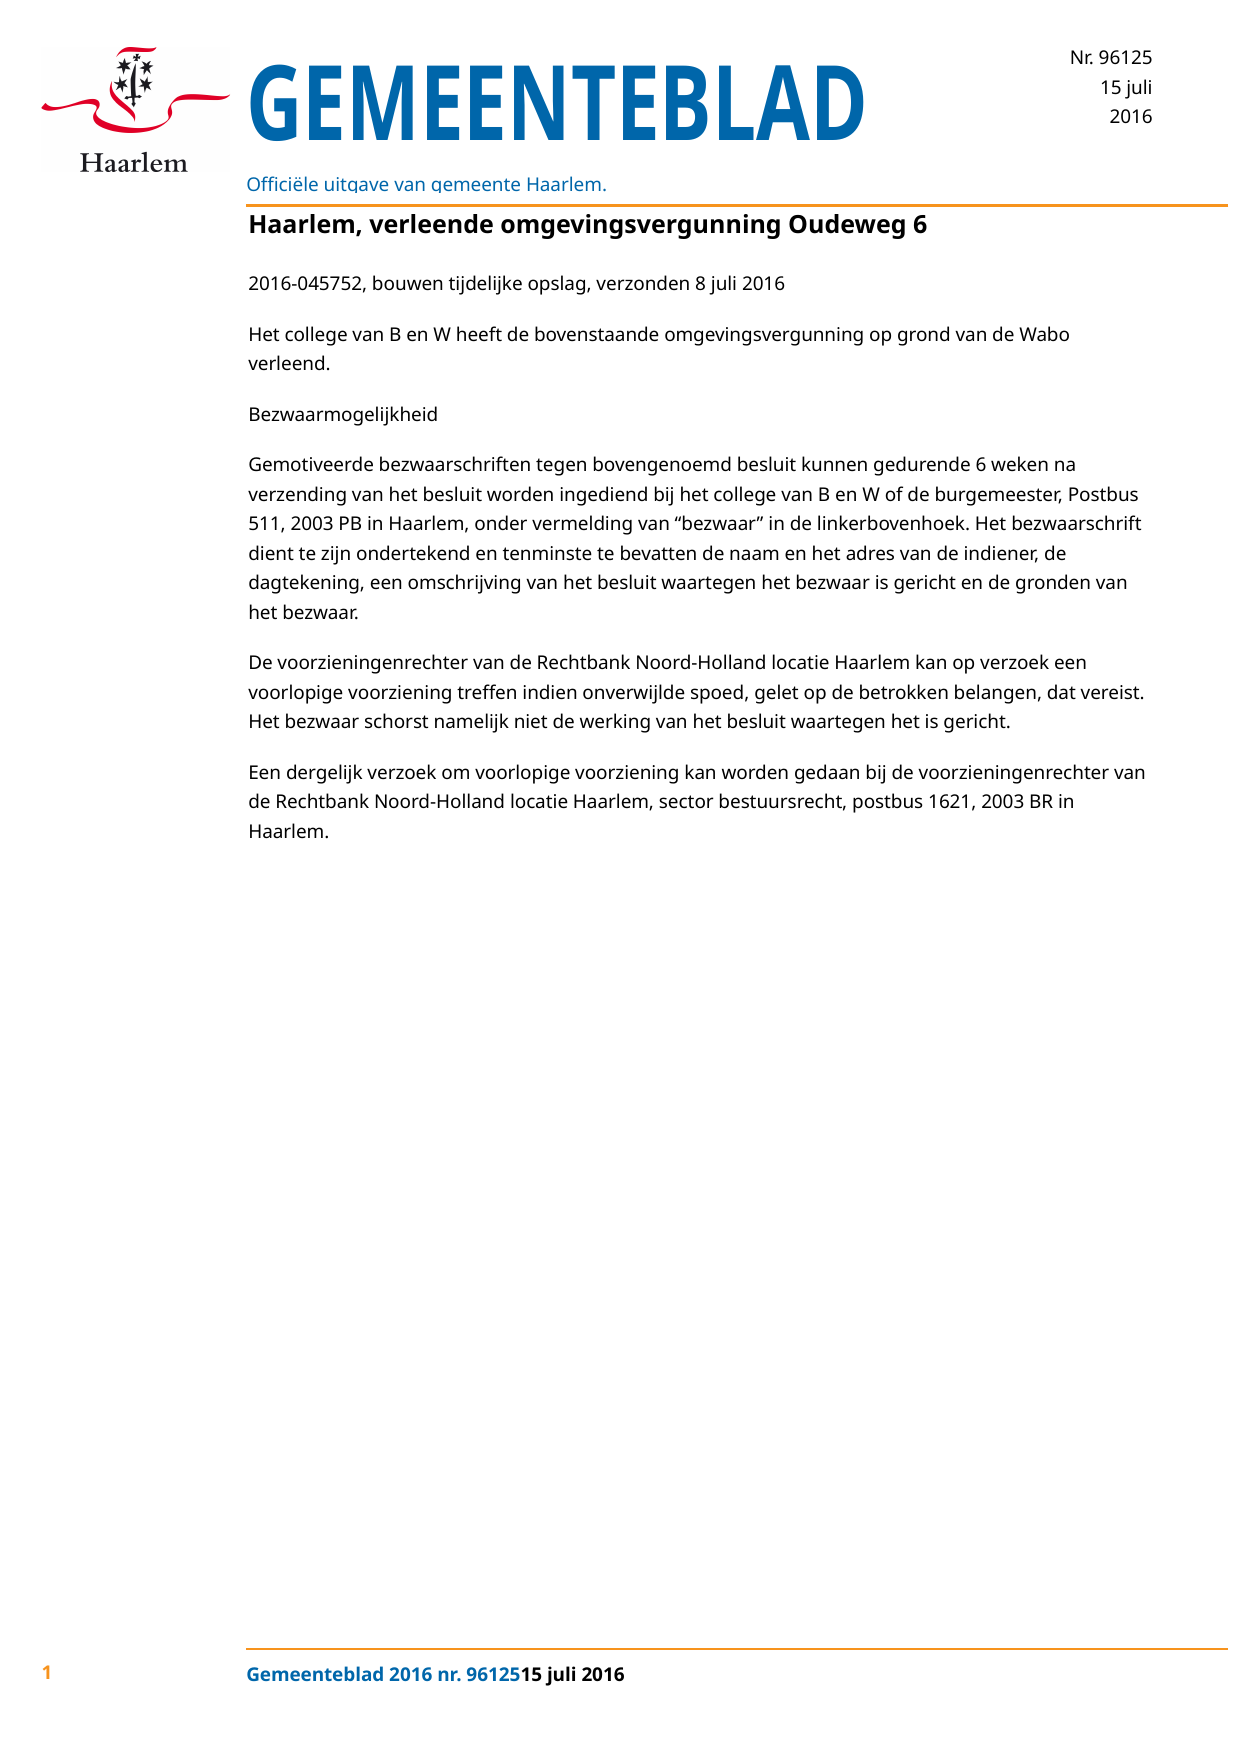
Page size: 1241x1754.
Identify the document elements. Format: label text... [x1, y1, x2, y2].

text Een dergelijk verzoek om voorlopige voorziening kan worden gedaan bij de voorzieningenrechter van de Rechtbank Noord-Holland locatie Haarlem, sector bestuursrecht, postbus 1621, 2003 BR in Haarlem. [248, 759, 1152, 844]
text Bezwaarmogelijkheid [248, 401, 1152, 426]
text De voorzieningenrechter van de Rechtbank Noord-Holland locatie Haarlem kan op verzoek een voorlopige voorziening treffen indien onverwijlde spoed, gelet op de betrokken belangen, dat vereist. Het bezwaar schorst namelijk niet de werking van het besluit waartegen het is gericht. [248, 649, 1152, 734]
text Het college van B en W heeft de bovenstaande omgevingsvergunning op grond van de Wabo verleend. [248, 321, 1152, 376]
text Haarlem, verleende omgevingsvergunning Oudeweg 6 [248, 207, 1152, 241]
picture [41, 47, 231, 172]
text Gemotiveerde bezwaarschriften tegen bovengenoemd besluit kunnen gedurende 6 weken na verzending van het besluit worden ingediend bij het college van B en W of de burgemeester, Postbus 511, 2003 PB in Haarlem, onder vermelding van “bezwaar” in de linkerbovenhoek. Het bezwaarschrift dient te zijn ondertekend en tenminste te bevatten de naam en het adres van de indiener, de dagtekening, een omschrijving van het besluit waartegen het bezwaar is gericht en de gronden van het bezwaar. [248, 451, 1152, 625]
text 2016-045752, bouwen tijdelijke opslag, verzonden 8 juli 2016 [248, 270, 1152, 296]
